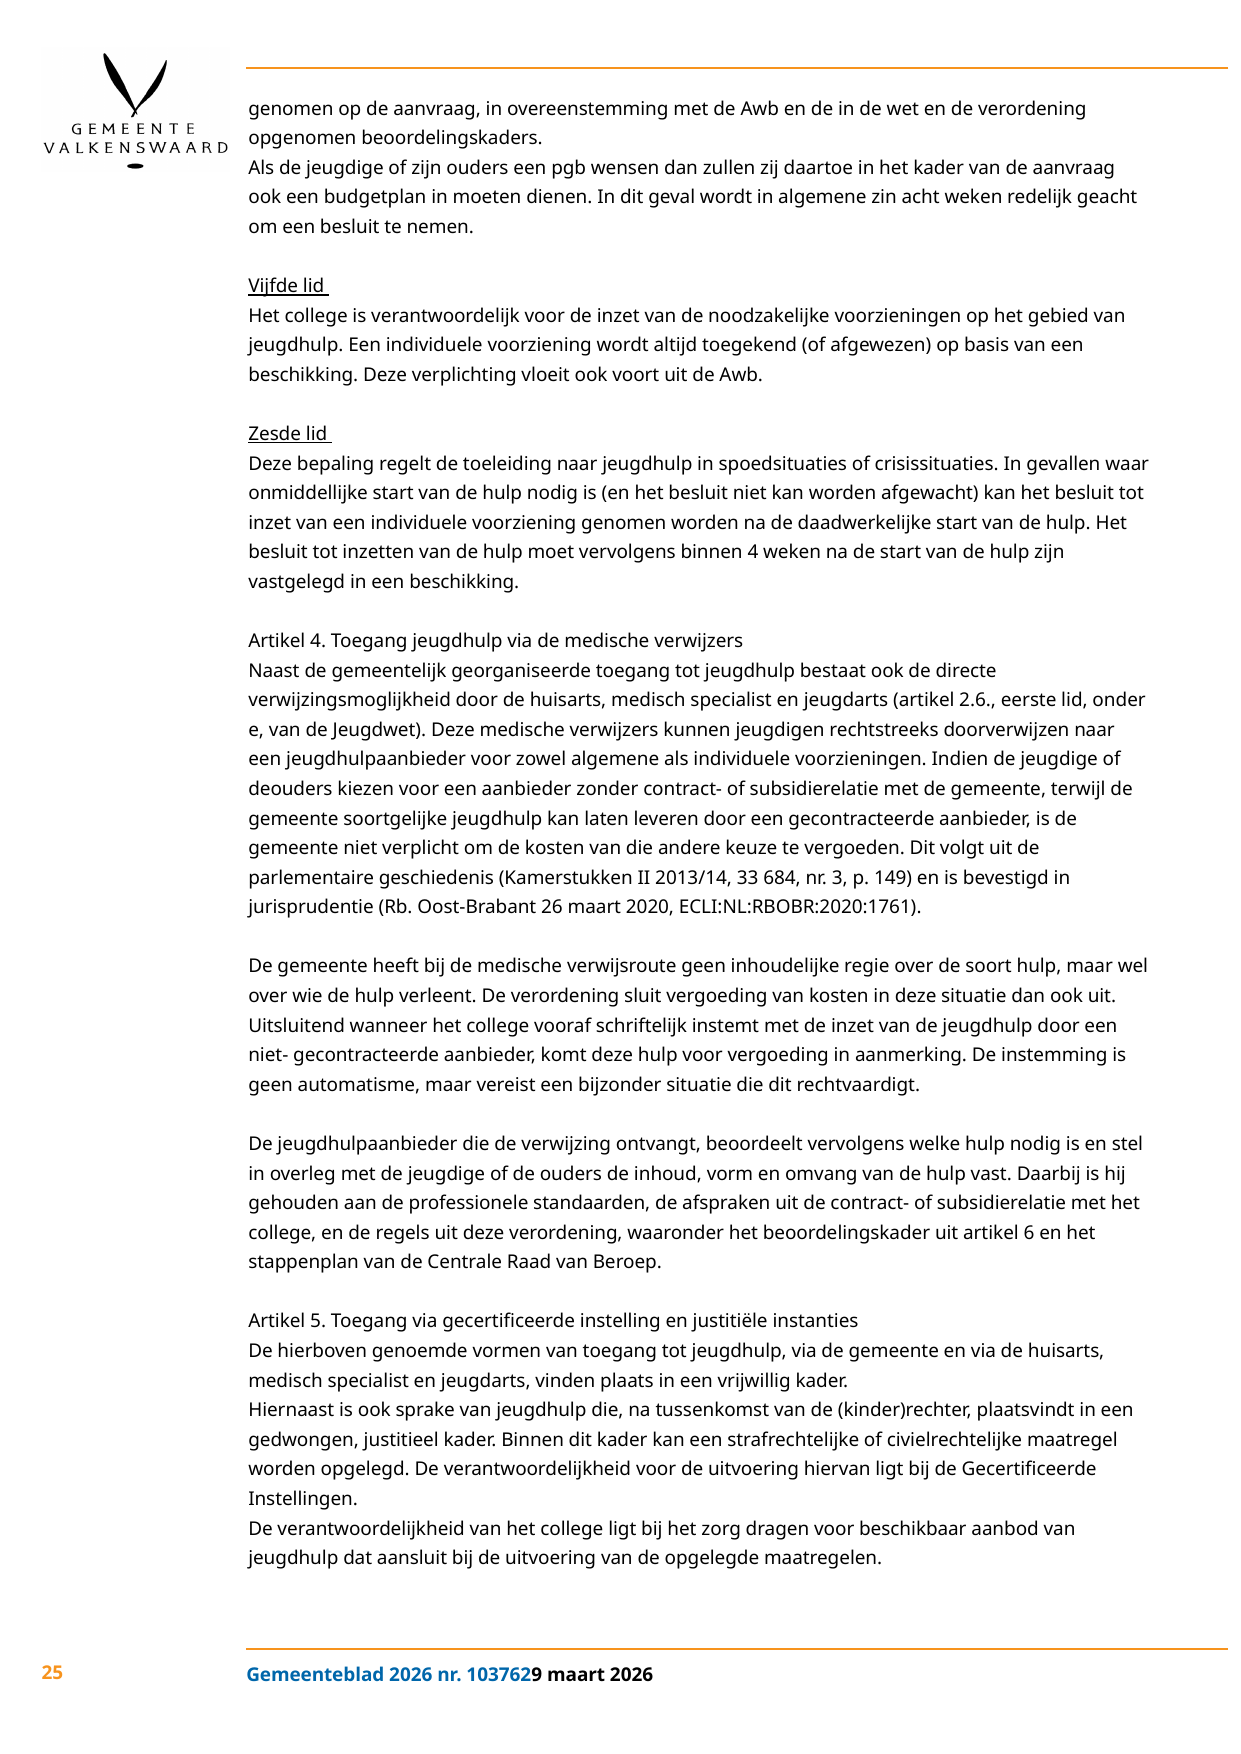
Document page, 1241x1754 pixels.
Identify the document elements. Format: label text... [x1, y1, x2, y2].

text genomen op de aanvraag, in overeenstemming met de Awb en de in de wet en de verordening opgenomen beoordelingskaders. [248, 95, 1152, 150]
text Deze bepaling regelt de toeleiding naar jeugdhulp in spoedsituaties of crisissituaties. In gevallen waar onmiddellijke start van de hulp nodig is (en het besluit niet kan worden afgewacht) kan het besluit tot inzet van een individuele voorziening genomen worden na de daadwerkelijke start van de hulp. Het besluit tot inzetten van de hulp moet vervolgens binnen 4 weken na de start van de hulp zijn vastgelegd in een beschikking. [248, 450, 1152, 594]
text Hiernaast is ook sprake van jeugdhulp die, na tussenkomst van de (kinder)rechter, plaatsvindt in een gedwongen, justitieel kader. Binnen dit kader kan een strafrechtelijke of civielrechtelijke maatregel worden opgelegd. De verantwoordelijkheid voor de uitvoering hiervan ligt bij de Gecertificeerde Instellingen. [248, 1396, 1152, 1511]
text De hierboven genoemde vormen van toegang tot jeugdhulp, via de gemeente en via de huisarts, medisch specialist en jeugdarts, vinden plaats in een vrijwillig kader. [248, 1337, 1152, 1393]
text Als de jeugdige of zijn ouders een pgb wensen dan zullen zij daartoe in het kader van de aanvraag ook een budgetplan in moeten dienen. In dit geval wordt in algemene zin acht weken redelijk geacht om een besluit te nemen. [248, 154, 1152, 239]
picture [41, 47, 231, 172]
text Vijfde lid [248, 272, 1152, 298]
text De gemeente heeft bij de medische verwijsroute geen inhoudelijke regie over de soort hulp, maar wel over wie de hulp verleent. De verordening sluit vergoeding van kosten in deze situatie dan ook uit. Uitsluitend wanneer het college vooraf schriftelijk instemt met de inzet van de jeugdhulp door een niet- gecontracteerde aanbieder, komt deze hulp voor vergoeding in aanmerking. De instemming is geen automatisme, maar vereist een bijzonder situatie die dit rechtvaardigt. [248, 953, 1152, 1097]
text Zesde lid [248, 420, 1152, 446]
text Artikel 4. Toegang jeugdhulp via de medische verwijzers [248, 627, 1152, 653]
text Naast de gemeentelijk georganiseerde toegang tot jeugdhulp bestaat ook de directe verwijzingsmoglijkheid door de huisarts, medisch specialist en jeugdarts (artikel 2.6., eerste lid, onder e, van de Jeugdwet). Deze medische verwijzers kunnen jeugdigen rechtstreeks doorverwijzen naar een jeugdhulpaanbieder voor zowel algemene als individuele voorzieningen. Indien de jeugdige of deouders kiezen voor een aanbieder zonder contract- of subsidierelatie met de gemeente, terwijl de gemeente soortgelijke jeugdhulp kan laten leveren door een gecontracteerde aanbieder, is de gemeente niet verplicht om de kosten van die andere keuze te vergoeden. Dit volgt uit de parlementaire geschiedenis (Kamerstukken II 2013/14, 33 684, nr. 3, p. 149) en is bevestigd in jurisprudentie (Rb. Oost-Brabant 26 maart 2020, ECLI:NL:RBOBR:2020:1761). [248, 657, 1152, 919]
text Het college is verantwoordelijk voor de inzet van de noodzakelijke voorzieningen op het gebied van jeugdhulp. Een individuele voorziening wordt altijd toegekend (of afgewezen) op basis van een beschikking. Deze verplichting vloeit ook voort uit de Awb. [248, 302, 1152, 387]
text Artikel 5. Toegang via gecertificeerde instelling en justitiële instanties [248, 1308, 1152, 1333]
text De jeugdhulpaanbieder die de verwijzing ontvangt, beoordeelt vervolgens welke hulp nodig is en stel in overleg met de jeugdige of de ouders de inhoud, vorm en omvang van de hulp vast. Daarbij is hij gehouden aan de professionele standaarden, de afspraken uit de contract- of subsidierelatie met het college, en de regels uit deze verordening, waaronder het beoordelingskader uit artikel 6 en het stappenplan van de Centrale Raad van Beroep. [248, 1130, 1152, 1274]
text De verantwoordelijkheid van het college ligt bij het zorg dragen voor beschikbaar aanbod van jeugdhulp dat aansluit bij de uitvoering van de opgelegde maatregelen. [248, 1515, 1152, 1570]
